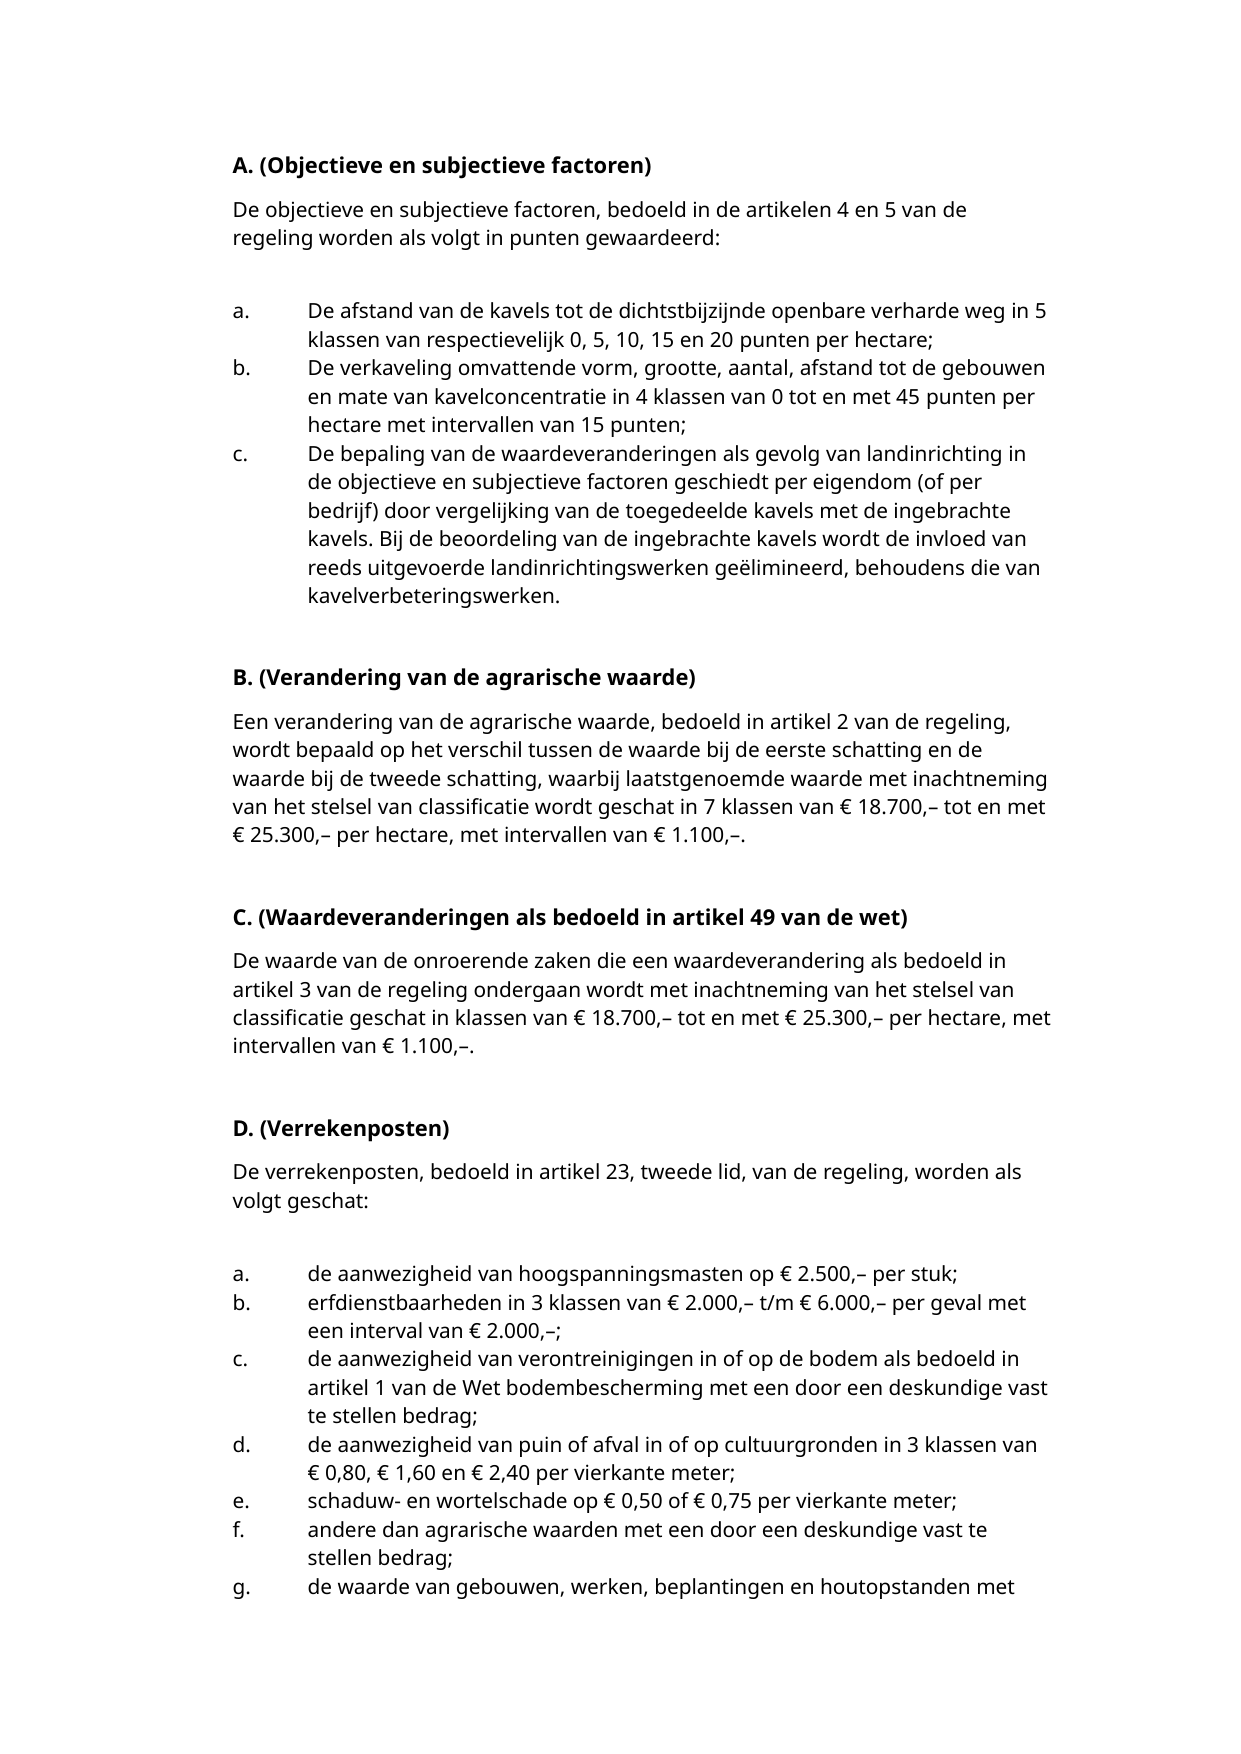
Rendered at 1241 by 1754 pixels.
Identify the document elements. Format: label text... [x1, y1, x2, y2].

subtitle C. (Waardeveranderingen als bedoeld in artikel 49 van de wet) [232, 901, 1053, 931]
text De waarde van de onroerende zaken die een waardeverandering als bedoeld in artikel 3 van de regeling ondergaan wordt met inachtneming van het stelsel van classificatie geschat in klassen van € 18.700,– tot en met € 25.300,– per hectare, met intervallen van € 1.100,–. [232, 946, 1053, 1060]
list de waarde van gebouwen, werken, beplantingen en houtopstanden met [232, 1572, 1053, 1600]
subtitle A. (Objectieve en subjectieve factoren) [232, 150, 1053, 180]
list de aanwezigheid van hoogspanningsmasten op € 2.500,– per stuk; [232, 1259, 1053, 1288]
list de aanwezigheid van verontreinigingen in of op de bodem als bedoeld in artikel 1 van de Wet bodembescherming met een door een deskundige vast te stellen bedrag; [232, 1344, 1053, 1430]
list schaduw- en wortelschade op € 0,50 of € 0,75 per vierkante meter; [232, 1487, 1053, 1515]
list andere dan agrarische waarden met een door een deskundige vast te stellen bedrag; [232, 1515, 1053, 1572]
text De objectieve en subjectieve factoren, bedoeld in de artikelen 4 en 5 van de regeling worden als volgt in punten gewaardeerd: [232, 195, 1053, 252]
text Een verandering van de agrarische waarde, bedoeld in artikel 2 van de regeling, wordt bepaald op het verschil tussen de waarde bij de eerste schatting en de waarde bij de tweede schatting, waarbij laatstgenoemde waarde met inachtneming van het stelsel van classificatie wordt geschat in 7 klassen van € 18.700,– tot en met € 25.300,– per hectare, met intervallen van € 1.100,–. [232, 707, 1053, 849]
list erfdienstbaarheden in 3 klassen van € 2.000,– t/m € 6.000,– per geval met een interval van € 2.000,–; [232, 1288, 1053, 1344]
list De bepaling van de waardeveranderingen als gevolg van landinrichting in de objectieve en subjectieve factoren geschiedt per eigendom (of per bedrijf) door vergelijking van de toegedeelde kavels met de ingebrachte kavels. Bij de beoordeling van de ingebrachte kavels wordt de invloed van reeds uitgevoerde landinrichtingswerken geëlimineerd, behoudens die van kavelverbeteringswerken. [232, 439, 1053, 609]
list de aanwezigheid van puin of afval in of op cultuurgronden in 3 klassen van € 0,80, € 1,60 en € 2,40 per vierkante meter; [232, 1430, 1053, 1487]
subtitle D. (Verrekenposten) [232, 1112, 1053, 1142]
list De verkaveling omvattende vorm, grootte, aantal, afstand tot de gebouwen en mate van kavelconcentratie in 4 klassen van 0 tot en met 45 punten per hectare met intervallen van 15 punten; [232, 353, 1053, 439]
list De afstand van de kavels tot de dichtstbijzijnde openbare verharde weg in 5 klassen van respectievelijk 0, 5, 10, 15 en 20 punten per hectare; [232, 297, 1053, 353]
text De verrekenposten, bedoeld in artikel 23, tweede lid, van de regeling, worden als volgt geschat: [232, 1157, 1053, 1214]
subtitle B. (Verandering van de agrarische waarde) [232, 662, 1053, 692]
